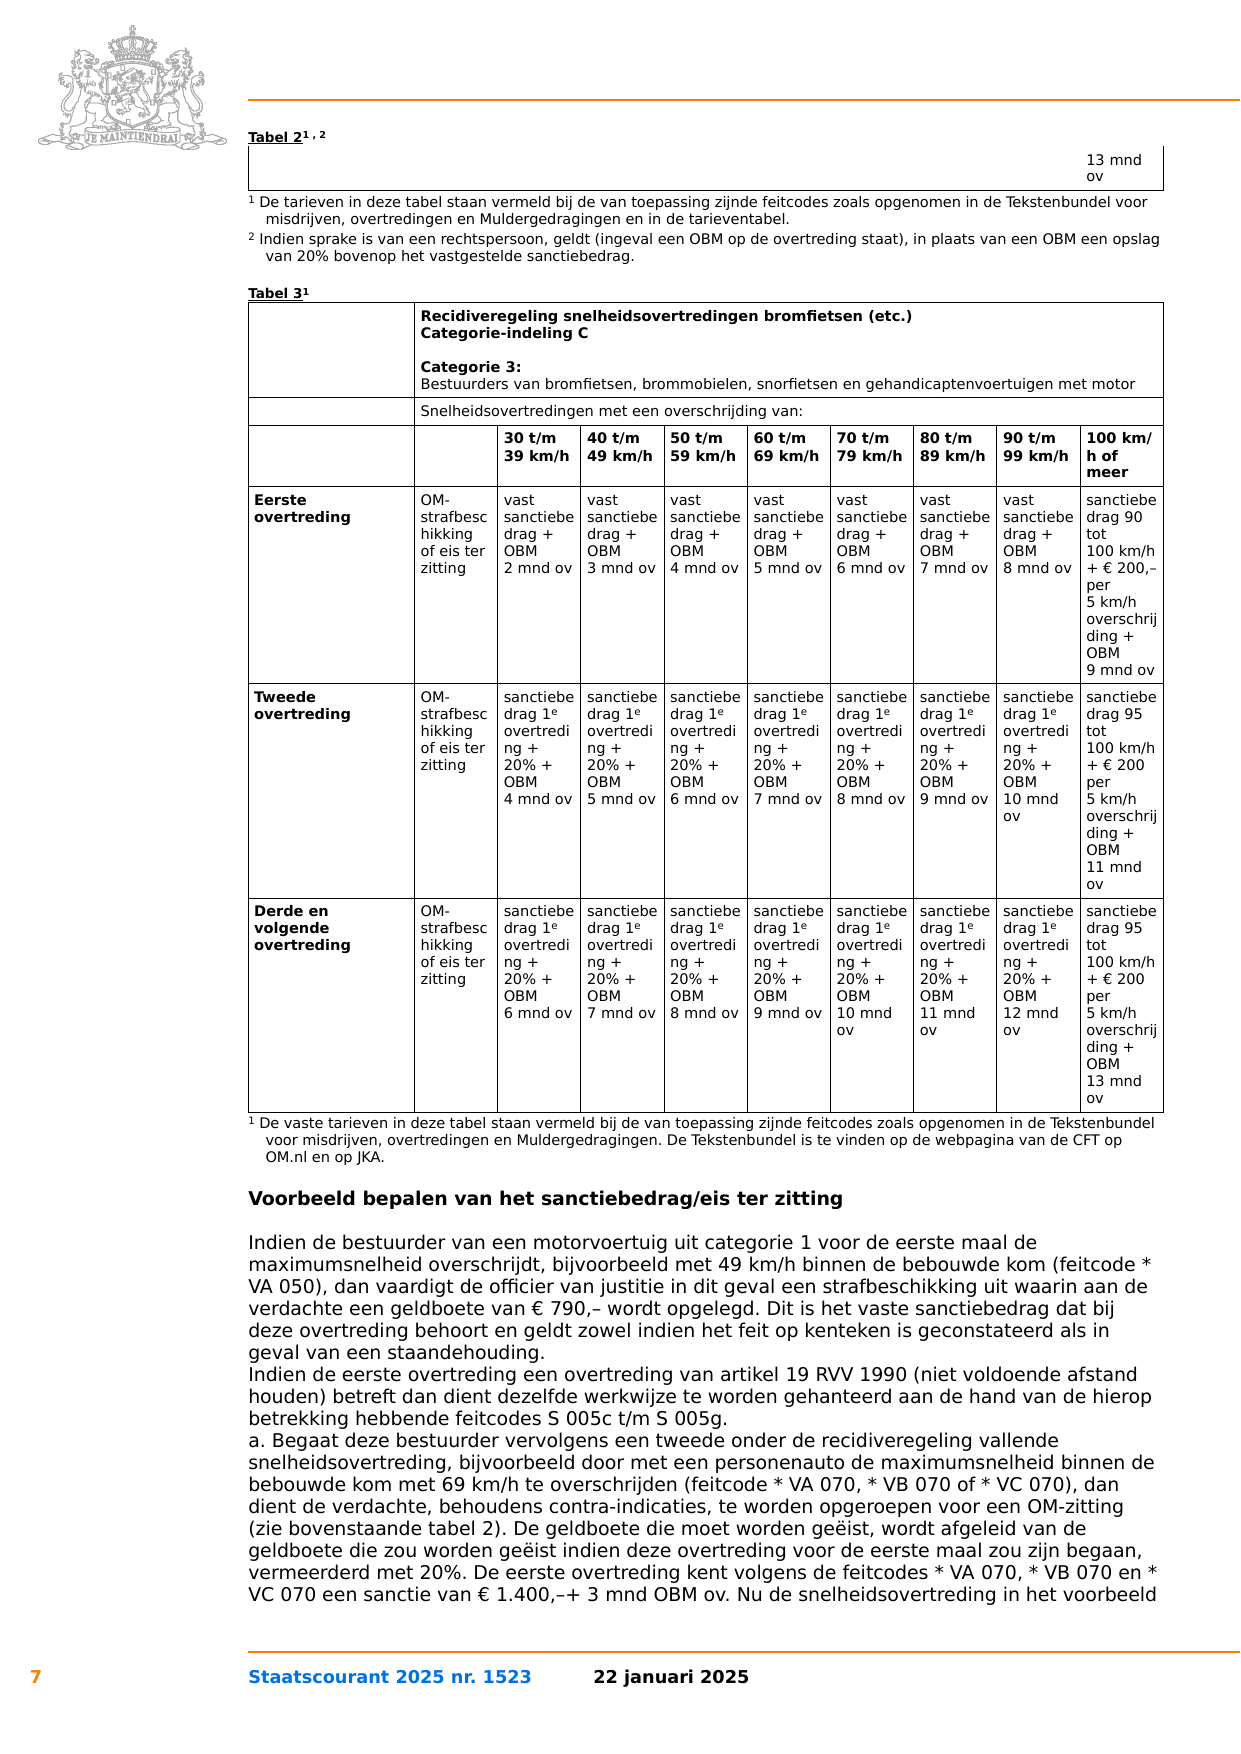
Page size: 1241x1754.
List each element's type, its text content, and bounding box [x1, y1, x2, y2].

table_cell [415, 426, 497, 486]
table_cell [664, 146, 747, 190]
table_cell [830, 146, 914, 190]
table_header Tabel 31 [248, 286, 1163, 302]
table_cell 13 mnd ov [1080, 146, 1163, 190]
table_cell sanctiebedrag 1e overtreding + 20% + OBM 5 mnd ov [581, 684, 664, 897]
table_cell 30 t/m 39 km/h [498, 426, 580, 486]
table_cell Recidiveregeling snelheidsovertredingen bromfietsen (etc.) Categorie-indeling C [415, 303, 1163, 342]
table_cell vast sanctiebedrag + OBM 4 mnd ov [665, 487, 747, 683]
table_cell vast sanctiebedrag + OBM 2 mnd ov [498, 487, 580, 683]
table_cell sanctiebedrag 95 tot 100 km/h + € 200 per 5 km/h overschrijding + OBM 11 mnd ov [1081, 684, 1163, 897]
table_cell Snelheidsovertredingen met een overschrijding van: [415, 398, 1163, 425]
table_cell [415, 342, 1163, 359]
text Indien de eerste overtreding een overtreding van artikel 19 RVV 1990 (niet voldoende afstand houden) betreft dan dient dezelfde werkwijze te worden gehanteerd aan de hand van de hierop betrekking hebbende feitcodes S 005c t/m S 005g. [248, 1364, 1163, 1430]
table_cell [249, 146, 414, 190]
table_cell sanctiebedrag 1e overtreding + 20% + OBM 10 mnd ov [831, 899, 913, 1112]
text a. Begaat deze bestuurder vervolgens een tweede onder de recidiveregeling vallende snelheidsovertreding, bijvoorbeeld door met een personenauto de maximumsnelheid binnen de bebouwde kom met 69 km/h te overschrijden (feitcode * VA 070, * VB 070 of * VC 070), dan dient de verdachte, behoudens contra-indicaties, te worden opgeroepen voor een OM-zitting (zie bovenstaande tabel 2). De geldboete die moet worden geëist, wordt afgeleid van de geldboete die zou worden geëist indien deze overtreding voor de eerste maal zou zijn begaan, vermeerderd met 20%. De eerste overtreding kent volgens de feitcodes * VA 070, * VB 070 en * VC 070 een sanctie van € 1.400,–+ 3 mnd OBM ov. Nu de snelheidsovertreding in het voorbeeld [248, 1430, 1163, 1606]
table_cell [997, 146, 1080, 190]
table_cell 50 t/m 59 km/h [665, 426, 747, 486]
table_cell sanctiebedrag 1e overtreding + 20% + OBM 11 mnd ov [914, 899, 996, 1112]
table_cell 1 De tarieven in deze tabel staan vermeld bij de van toepassing zijnde feitcodes zoals opgenomen in de Tekstenbundel voor misdrijven, overtredingen en Muldergedragingen en in de tarieventabel. 2 Indien sprake is van een rechtspersoon, geldt (ingeval een OBM op de overtreding staat), in plaats van een OBM een opslag van 20% bovenop het vastgestelde sanctiebedrag. [248, 191, 1163, 264]
table_cell [249, 426, 414, 486]
table_cell [249, 342, 414, 359]
table_cell [249, 359, 414, 397]
table_cell sanctiebedrag 1e overtreding + 20% + OBM 6 mnd ov [498, 899, 580, 1112]
table_cell sanctiebedrag 1e overtreding + 20% + OBM 9 mnd ov [748, 899, 830, 1112]
table_cell 80 t/m 89 km/h [914, 426, 996, 486]
table_cell vast sanctiebedrag + OBM 8 mnd ov [997, 487, 1080, 683]
table_cell sanctiebedrag 1e overtreding + 20% + OBM 6 mnd ov [665, 684, 747, 897]
subtitle Voorbeeld bepalen van het sanctiebedrag/eis ter zitting [248, 1188, 1163, 1210]
table_cell Categorie 3: Bestuurders van bromfietsen, brommobielen, snorfietsen en gehandicaptenvoertuigen met motor [415, 359, 1163, 397]
table_cell 40 t/m 49 km/h [581, 426, 664, 486]
table_cell sanctiebedrag 1e overtreding + 20% + OBM 7 mnd ov [581, 899, 664, 1112]
table_cell 60 t/m 69 km/h [748, 426, 830, 486]
table_cell sanctiebedrag 1e overtreding + 20% + OBM 9 mnd ov [914, 684, 996, 897]
table_cell [747, 146, 830, 190]
table_cell Tweede overtreding [249, 684, 414, 897]
text Indien de bestuurder van een motorvoertuig uit categorie 1 voor de eerste maal de maximumsnelheid overschrijdt, bijvoorbeeld met 49 km/h binnen de bebouwde kom (feitcode * VA 050), dan vaardigt de officier van justitie in dit geval een strafbeschikking uit waarin aan de verdachte een geldboete van € 790,– wordt opgelegd. Dit is het vaste sanctiebedrag dat bij deze overtreding behoort en geldt zowel indien het feit op kenteken is geconstateerd als in geval van een staandehouding. [248, 1232, 1163, 1364]
table_cell sanctiebedrag 1e overtreding + 20% + OBM 7 mnd ov [748, 684, 830, 897]
table_cell vast sanctiebedrag + OBM 7 mnd ov [914, 487, 996, 683]
table_cell sanctiebedrag 1e overtreding + 20% + OBM 4 mnd ov [498, 684, 580, 897]
table_cell 100 km/h of meer [1081, 426, 1163, 486]
table_cell 70 t/m 79 km/h [831, 426, 913, 486]
table_cell Derde en volgende overtreding [249, 899, 414, 1112]
table_cell sanctiebedrag 1e overtreding + 20% + OBM 12 mnd ov [997, 899, 1080, 1112]
table_cell 90 t/m 99 km/h [997, 426, 1080, 486]
table_cell OM-strafbeschikking of eis ter zitting [415, 487, 497, 683]
table_cell [581, 146, 664, 190]
table_cell vast sanctiebedrag + OBM 3 mnd ov [581, 487, 664, 683]
table_cell vast sanctiebedrag + OBM 5 mnd ov [748, 487, 830, 683]
table_cell [914, 146, 997, 190]
table_cell 1 De vaste tarieven in deze tabel staan vermeld bij de van toepassing zijnde feitcodes zoals opgenomen in de Tekstenbundel voor misdrijven, overtredingen en Muldergedragingen. De Tekstenbundel is te vinden op de webpagina van de CFT op OM.nl en op JKA. [248, 1113, 1163, 1166]
table_cell OM-strafbeschikking of eis ter zitting [415, 899, 497, 1112]
picture [38, 25, 227, 150]
table_cell sanctiebedrag 90 tot 100 km/h + € 200,– per 5 km/h overschrijding + OBM 9 mnd ov [1081, 487, 1163, 683]
table_cell sanctiebedrag 1e overtreding + 20% + OBM 8 mnd ov [831, 684, 913, 897]
table_cell Eerste overtreding [249, 487, 414, 683]
table_cell [414, 146, 498, 190]
table_cell [249, 303, 414, 342]
table_cell sanctiebedrag 95 tot 100 km/h + € 200 per 5 km/h overschrijding + OBM 13 mnd ov [1081, 899, 1163, 1112]
table_cell sanctiebedrag 1e overtreding + 20% + OBM 8 mnd ov [665, 899, 747, 1112]
table_cell [249, 398, 414, 425]
table_header Tabel 21, 2 [248, 130, 1163, 146]
table_cell vast sanctiebedrag + OBM 6 mnd ov [831, 487, 913, 683]
table_cell [498, 146, 581, 190]
table_cell sanctiebedrag 1e overtreding + 20% + OBM 10 mnd ov [997, 684, 1080, 897]
table_cell OM-strafbeschikking of eis ter zitting [415, 684, 497, 897]
